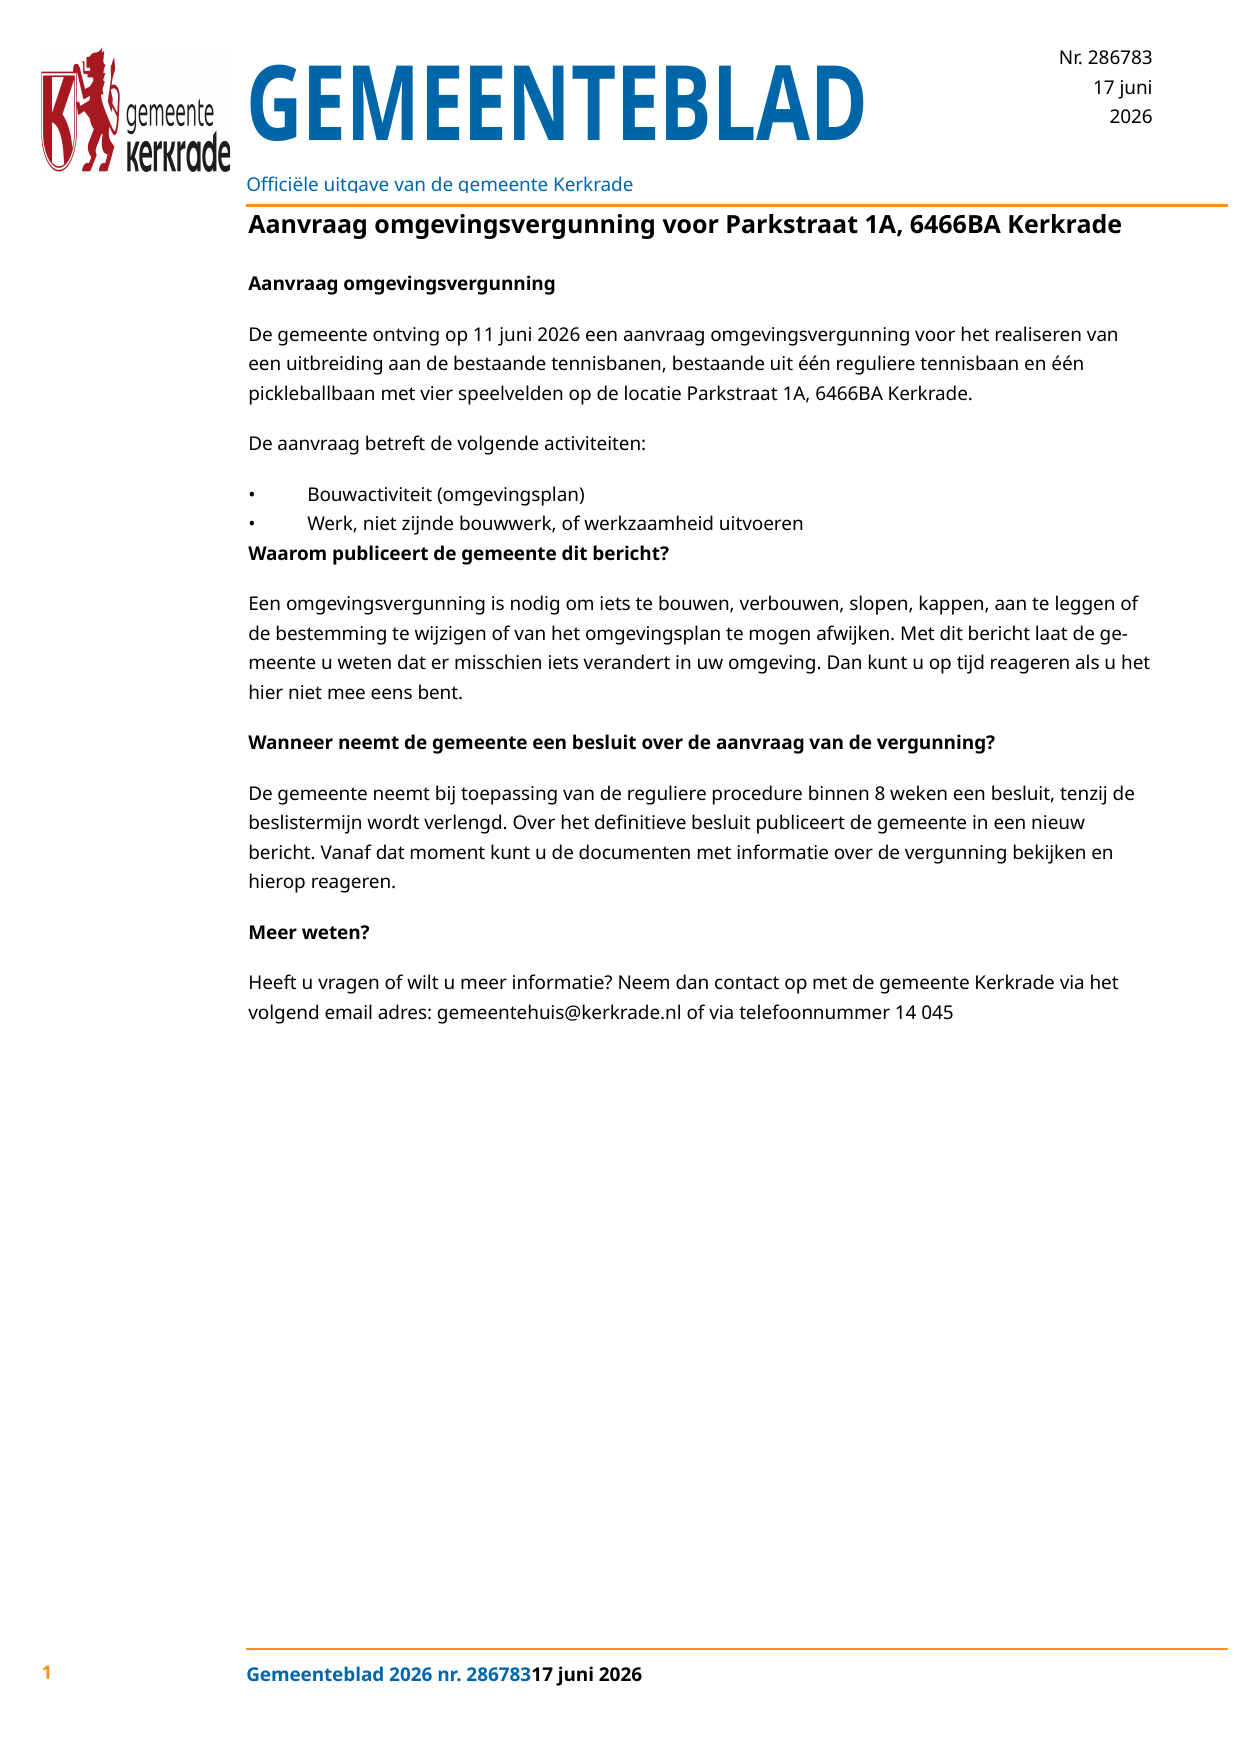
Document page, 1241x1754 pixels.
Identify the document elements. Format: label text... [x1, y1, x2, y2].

list Bouwactiviteit (omgevingsplan) [248, 481, 1152, 506]
text Meer weten? [248, 919, 1152, 945]
text Een omgevingsvergunning is nodig om iets te bouwen, verbouwen, slopen, kappen, aan te leggen of de bestemming te wijzigen of van het omgevingsplan te mogen afwijken. Met dit bericht laat de ge- meente u weten dat er misschien iets verandert in uw omgeving. Dan kunt u op tijd reageren als u het hier niet mee eens bent. [248, 590, 1152, 705]
text De aanvraag betreft de volgende activiteiten: [248, 430, 1152, 456]
picture [41, 47, 231, 172]
text De gemeente ontving op 11 juni 2026 een aanvraag omgevingsvergunning voor het realiseren van een uitbreiding aan de bestaande tennisbanen, bestaande uit één reguliere tennisbaan en één pickleballbaan met vier speelvelden op de locatie Parkstraat 1A, 6466BA Kerkrade. [248, 321, 1152, 406]
text Waarom publiceert de gemeente dit bericht? [248, 540, 1152, 566]
list Werk, niet zijnde bouwwerk, of werkzaamheid uitvoeren [248, 510, 1152, 536]
text Wanneer neemt de gemeente een besluit over de aanvraag van de vergunning? [248, 729, 1152, 755]
text Aanvraag omgevingsvergunning [248, 270, 1152, 296]
text De gemeente neemt bij toepassing van de reguliere procedure binnen 8 weken een besluit, tenzij de beslistermijn wordt verlengd. Over het definitieve besluit publiceert de gemeente in een nieuw bericht. Vanaf dat moment kunt u de documenten met informatie over de vergunning bekijken en hierop reageren. [248, 780, 1152, 894]
text Aanvraag omgevingsvergunning voor Parkstraat 1A, 6466BA Kerkrade [248, 207, 1152, 241]
text Heeft u vragen of wilt u meer informatie? Neem dan contact op met de gemeente Kerkrade via het volgend email adres: gemeentehuis@kerkrade.nl of via telefoonnummer 14 045 [248, 969, 1152, 1025]
